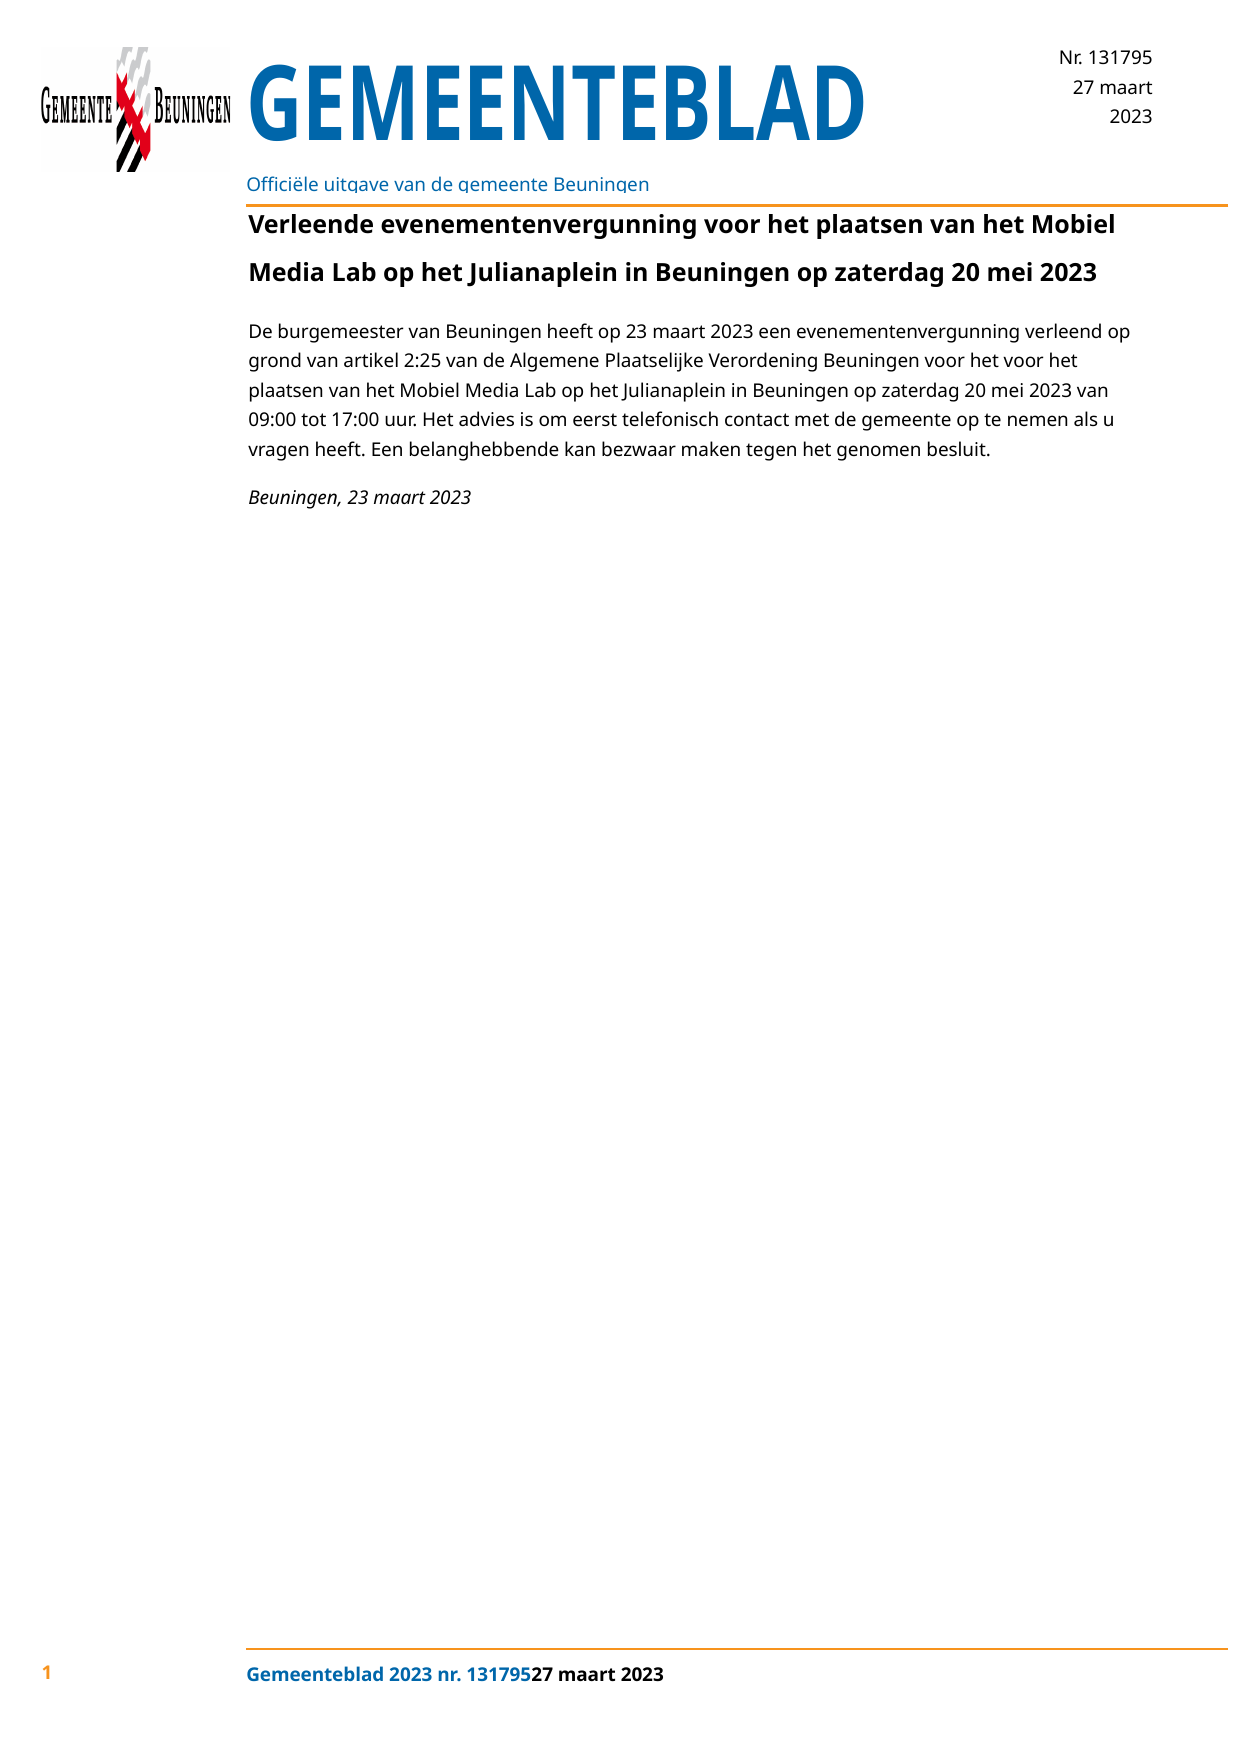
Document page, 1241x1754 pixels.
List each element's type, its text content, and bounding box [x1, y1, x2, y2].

text Beuningen, 23 maart 2023 [248, 484, 1152, 510]
picture [41, 47, 231, 172]
text Verleende evenementenvergunning voor het plaatsen van het Mobiel Media Lab op het Julianaplein in Beuningen op zaterdag 20 mei 2023 [248, 207, 1152, 288]
text De burgemeester van Beuningen heeft op 23 maart 2023 een evenementenvergunning verleend op grond van artikel 2:25 van de Algemene Plaatselijke Verordening Beuningen voor het voor het plaatsen van het Mobiel Media Lab op het Julianaplein in Beuningen op zaterdag 20 mei 2023 van 09:00 tot 17:00 uur. Het advies is om eerst telefonisch contact met de gemeente op te nemen als u vragen heeft. Een belanghebbende kan bezwaar maken tegen het genomen besluit. [248, 318, 1152, 462]
